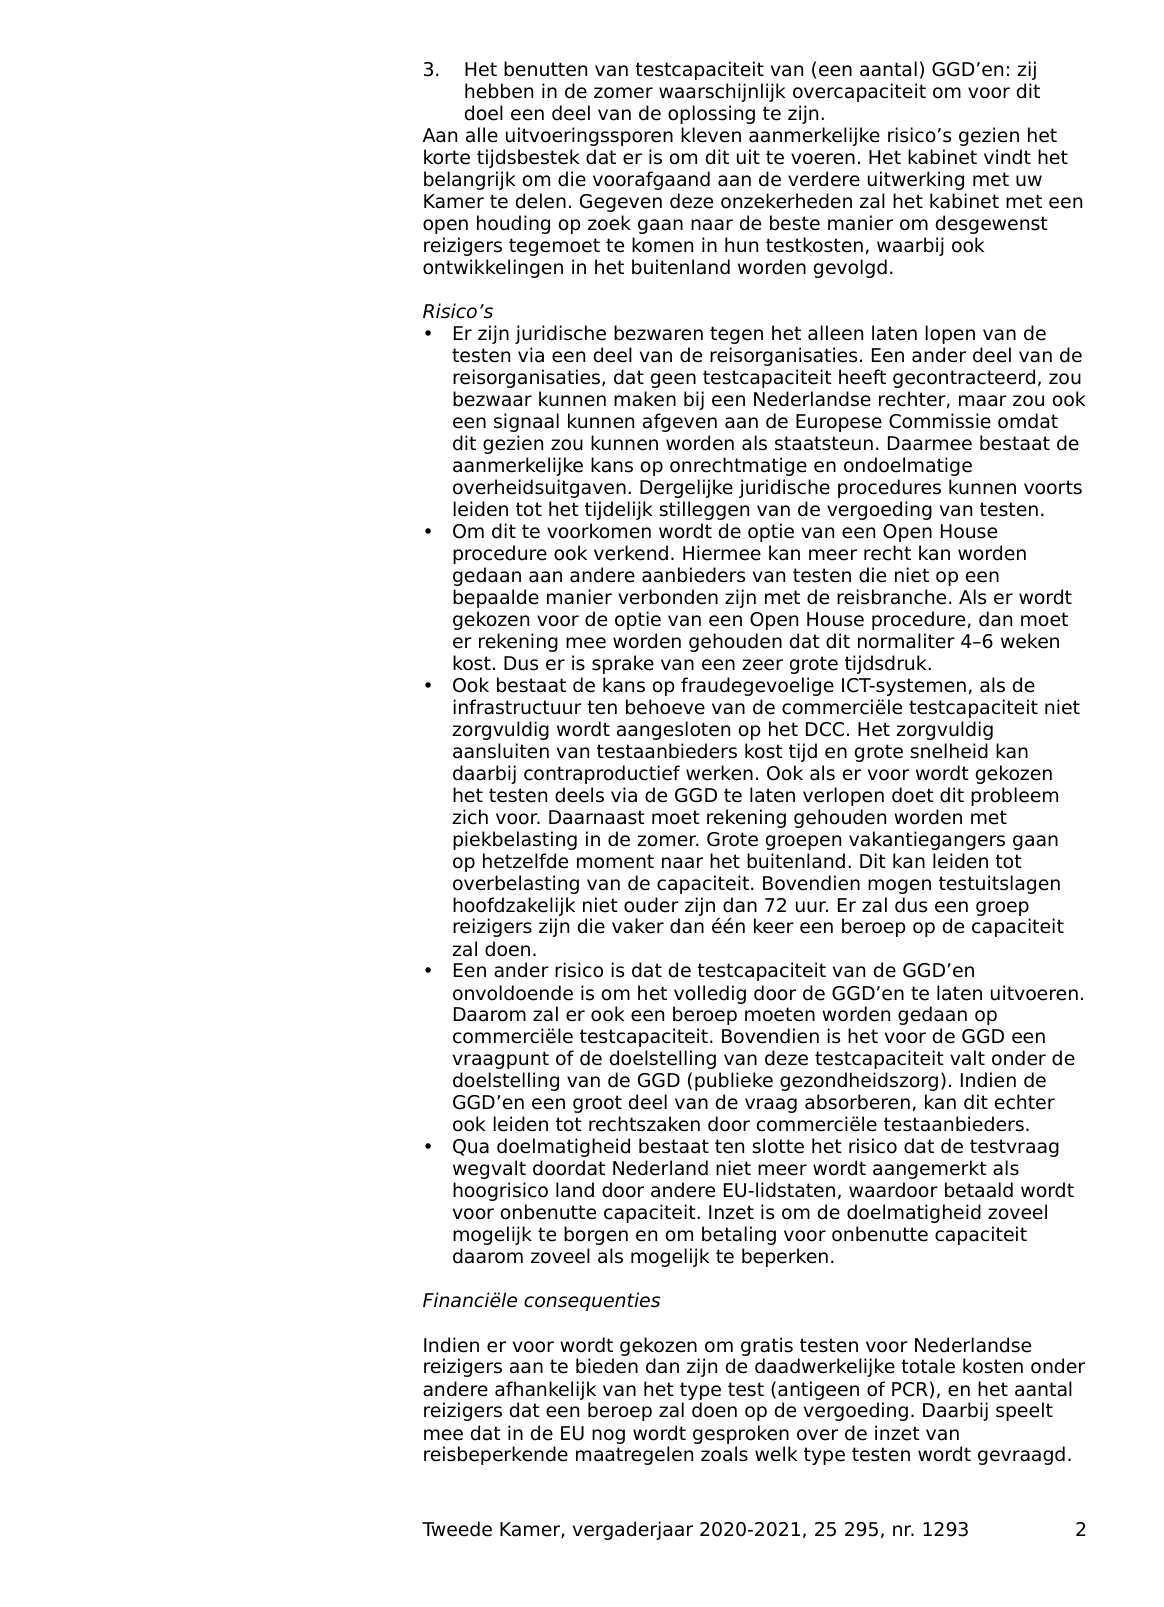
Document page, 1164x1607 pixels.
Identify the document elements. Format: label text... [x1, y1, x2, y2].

text Indien er voor wordt gekozen om gratis testen voor Nederlandse reizigers aan te bieden dan zijn de daadwerkelijke totale kosten onder andere afhankelijk van het type test (antigeen of PCR), en het aantal reizigers dat een beroep zal doen op de vergoeding. Daarbij speelt mee dat in de EU nog wordt gesproken over de inzet van reisbeperkende maatregelen zoals welk type testen wordt gevraagd. [422, 1334, 1087, 1466]
text Aan alle uitvoeringssporen kleven aanmerkelijke risico’s gezien het korte tijdsbestek dat er is om dit uit te voeren. Het kabinet vindt het belangrijk om die voorafgaand aan de verdere uitwerking met uw Kamer te delen. Gegeven deze onzekerheden zal het kabinet met een open houding op zoek gaan naar de beste manier om desgewenst reizigers tegemoet te komen in hun testkosten, waarbij ook ontwikkelingen in het buitenland worden gevolgd. [422, 125, 1087, 279]
text 3. Het benutten van testcapaciteit van (een aantal) GGD’en: zij hebben in de zomer waarschijnlijk overcapaciteit om voor dit doel een deel van de oplossing te zijn. [422, 59, 1087, 125]
text • Er zijn juridische bezwaren tegen het alleen laten lopen van de testen via een deel van de reisorganisaties. Een ander deel van de reisorganisaties, dat geen testcapaciteit heeft gecontracteerd, zou bezwaar kunnen maken bij een Nederlandse rechter, maar zou ook een signaal kunnen afgeven aan de Europese Commissie omdat dit gezien zou kunnen worden als staatsteun. Daarmee bestaat de aanmerkelijke kans op onrechtmatige en ondoelmatige overheidsuitgaven. Dergelijke juridische procedures kunnen voorts leiden tot het tijdelijk stilleggen van de vergoeding van testen. [422, 323, 1087, 521]
text • Een ander risico is dat de testcapaciteit van de GGD’en onvoldoende is om het volledig door de GGD’en te laten uitvoeren. Daarom zal er ook een beroep moeten worden gedaan op commerciële testcapaciteit. Bovendien is het voor de GGD een vraagpunt of de doelstelling van deze testcapaciteit valt onder de doelstelling van de GGD (publieke gezondheidszorg). Indien de GGD’en een groot deel van de vraag absorberen, kan dit echter ook leiden tot rechtszaken door commerciële testaanbieders. [422, 960, 1087, 1136]
text • Ook bestaat de kans op fraudegevoelige ICT-systemen, als de infrastructuur ten behoeve van de commerciële testcapaciteit niet zorgvuldig wordt aangesloten op het DCC. Het zorgvuldig aansluiten van testaanbieders kost tijd en grote snelheid kan daarbij contraproductief werken. Ook als er voor wordt gekozen het testen deels via de GGD te laten verlopen doet dit probleem zich voor. Daarnaast moet rekening gehouden worden met piekbelasting in de zomer. Grote groepen vakantiegangers gaan op hetzelfde moment naar het buitenland. Dit kan leiden tot overbelasting van de capaciteit. Bovendien mogen testuitslagen hoofdzakelijk niet ouder zijn dan 72 uur. Er zal dus een groep reizigers zijn die vaker dan één keer een beroep op de capaciteit zal doen. [422, 675, 1087, 960]
text • Qua doelmatigheid bestaat ten slotte het risico dat de testvraag wegvalt doordat Nederland niet meer wordt aangemerkt als hoogrisico land door andere EU-lidstaten, waardoor betaald wordt voor onbenutte capaciteit. Inzet is om de doelmatigheid zoveel mogelijk te borgen en om betaling voor onbenutte capaciteit daarom zoveel als mogelijk te beperken. [422, 1136, 1087, 1268]
text • Om dit te voorkomen wordt de optie van een Open House procedure ook verkend. Hiermee kan meer recht kan worden gedaan aan andere aanbieders van testen die niet op een bepaalde manier verbonden zijn met de reisbranche. Als er wordt gekozen voor de optie van een Open House procedure, dan moet er rekening mee worden gehouden dat dit normaliter 4–6 weken kost. Dus er is sprake van een zeer grote tijdsdruk. [422, 521, 1087, 675]
subtitle Risico’s [422, 301, 1087, 323]
subtitle Financiële consequenties [422, 1290, 1087, 1312]
